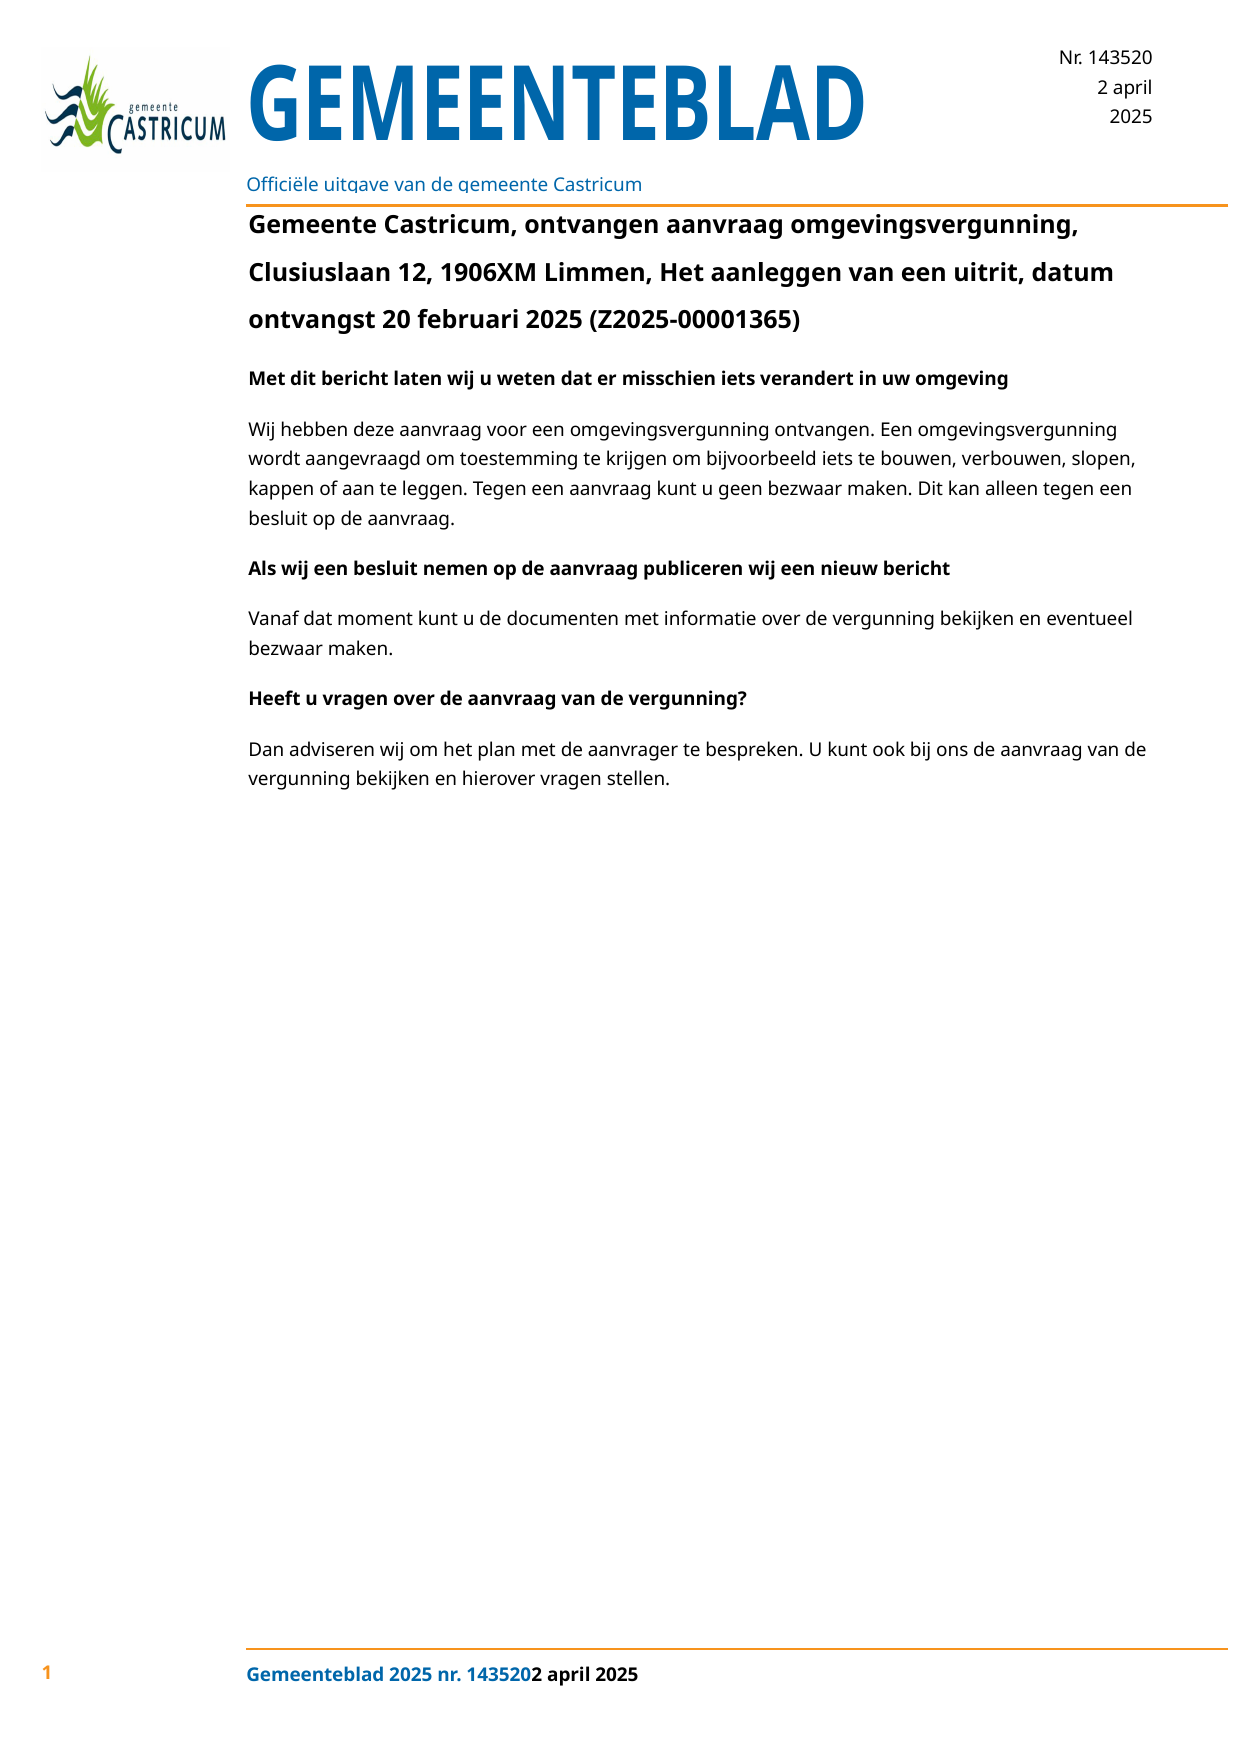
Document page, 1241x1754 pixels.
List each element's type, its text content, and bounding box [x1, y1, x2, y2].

text Heeft u vragen over de aanvraag van de vergunning? [248, 686, 1152, 711]
text Vanaf dat moment kunt u de documenten met informatie over de vergunning bekijken en eventueel bezwaar maken. [248, 606, 1152, 661]
text Gemeente Castricum, ontvangen aanvraag omgevingsvergunning, Clusiuslaan 12, 1906XM Limmen, Het aanleggen van een uitrit, datum ontvangst 20 februari 2025 (Z2025-00001365) [248, 207, 1152, 336]
text Wij hebben deze aanvraag voor een omgevingsvergunning ontvangen. Een omgevingsvergunning wordt aangevraagd om toestemming te krijgen om bijvoorbeeld iets te bouwen, verbouwen, slopen, kappen of aan te leggen. Tegen een aanvraag kunt u geen bezwaar maken. Dit kan alleen tegen een besluit op de aanvraag. [248, 416, 1152, 530]
text Met dit bericht laten wij u weten dat er misschien iets verandert in uw omgeving [248, 366, 1152, 391]
picture [41, 47, 231, 172]
text Als wij een besluit nemen op de aanvraag publiceren wij een nieuw bericht [248, 555, 1152, 581]
text Dan adviseren wij om het plan met de aanvrager te bespreken. U kunt ook bij ons de aanvraag van de vergunning bekijken en hierover vragen stellen. [248, 736, 1152, 791]
